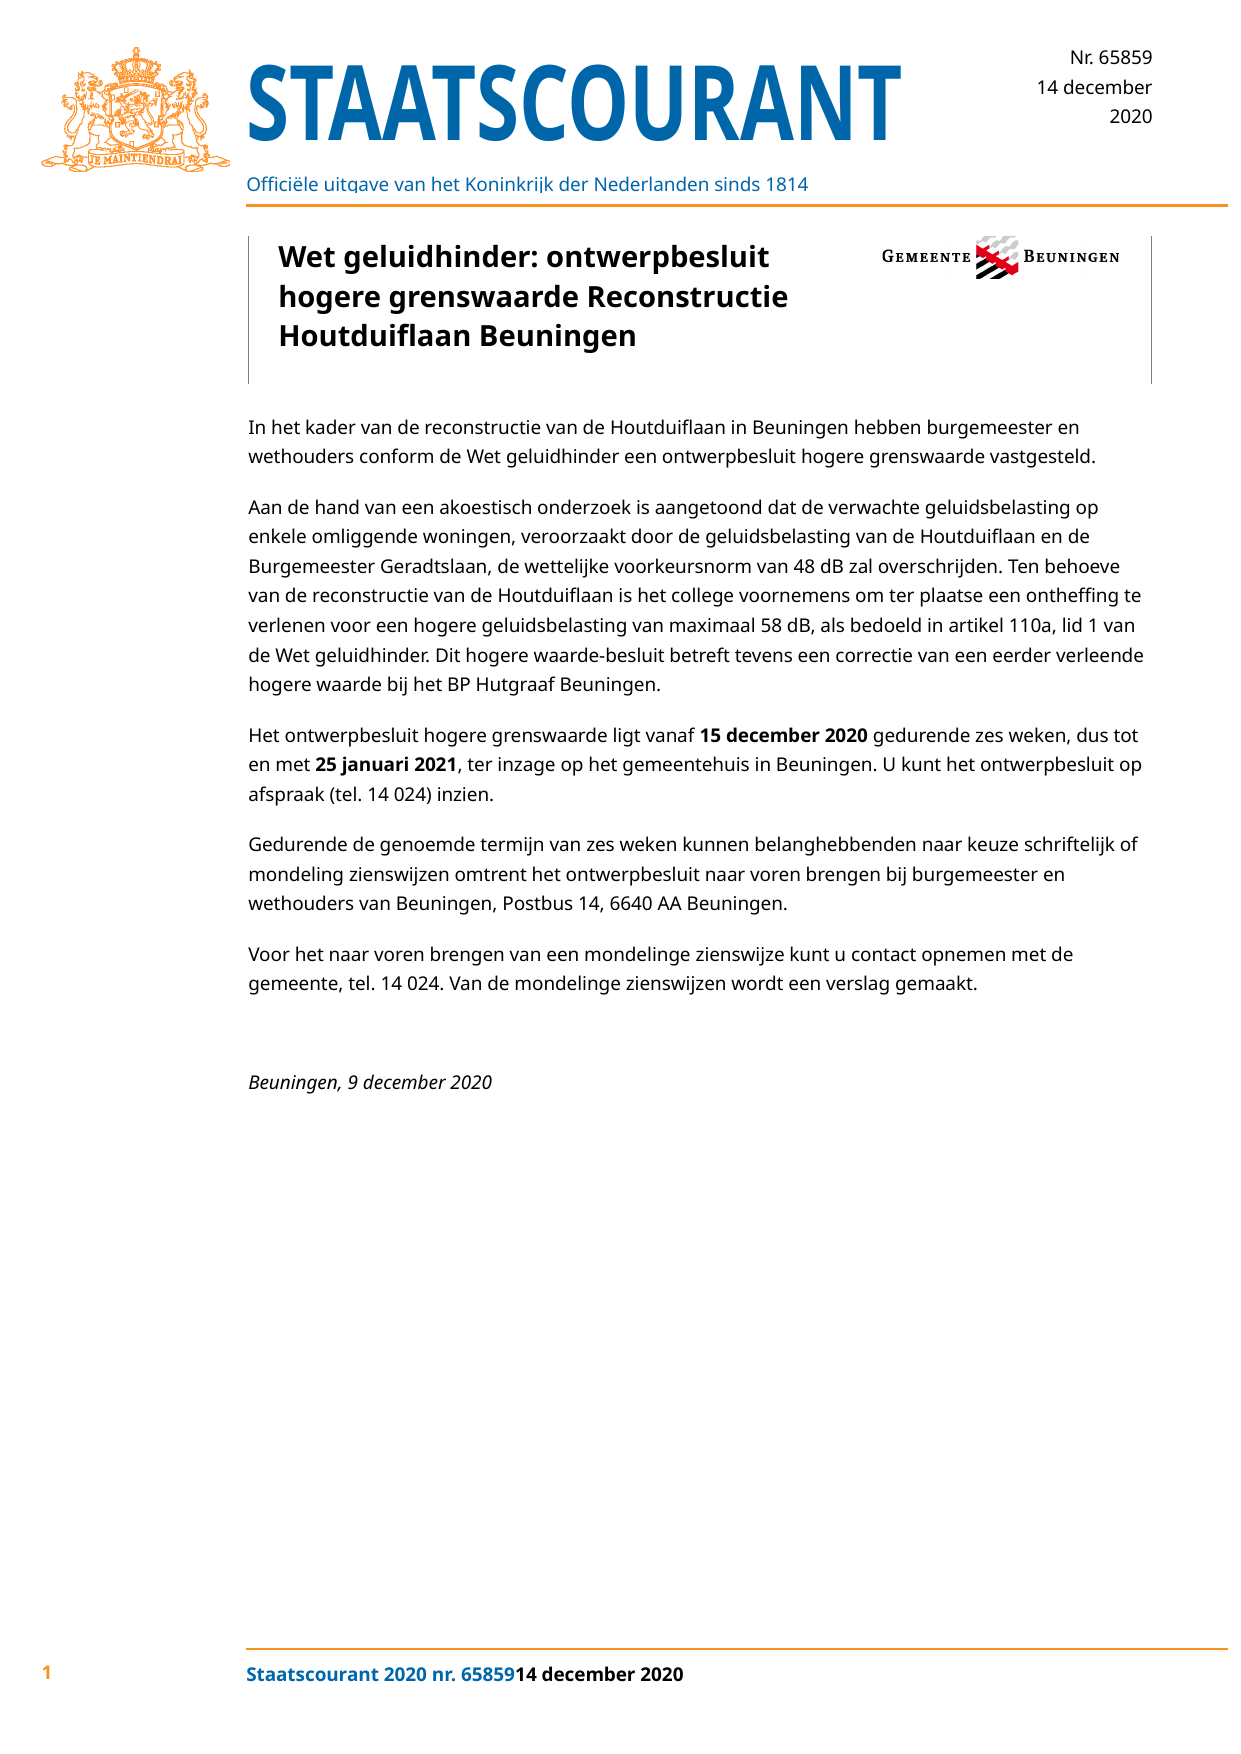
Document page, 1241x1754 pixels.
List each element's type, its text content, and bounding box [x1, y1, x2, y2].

text Gedurende de genoemde termijn van zes weken kunnen belanghebbenden naar keuze schriftelijk of mondeling zienswijzen omtrent het ontwerpbesluit naar voren brengen bij burgemeester en wethouders van Beuningen, Postbus 14, 6640 AA Beuningen. [248, 831, 1152, 916]
picture [41, 47, 231, 172]
text In het kader van de reconstructie van de Houtduiflaan in Beuningen hebben burgemeester en wethouders conform de Wet geluidhinder een ontwerpbesluit hogere grenswaarde vastgesteld. [248, 414, 1152, 469]
text Voor het naar voren brengen van een mondelinge zienswijze kunt u contact opnemen met de gemeente, tel. 14 024. Van de mondelinge zienswijzen wordt een verslag gemaakt. [248, 941, 1152, 996]
picture [882, 236, 1119, 279]
text Aan de hand van een akoestisch onderzoek is aangetoond dat de verwachte geluidsbelasting op enkele omliggende woningen, veroorzaakt door de geluidsbelasting van de Houtduiflaan en de Burgemeester Geradtslaan, de wettelijke voorkeursnorm van 48 dB zal overschrijden. Ten behoeve van de reconstructie van de Houtduiflaan is het college voornemens om ter plaatse een ontheffing te verlenen voor een hogere geluidsbelasting van maximaal 58 dB, als bedoeld in artikel 110a, lid 1 van de Wet geluidhinder. Dit hogere waarde-besluit betreft tevens een correctie van een eerder verleende hogere waarde bij het BP Hutgraaf Beuningen. [248, 494, 1152, 697]
text Het ontwerpbesluit hogere grenswaarde ligt vanaf 15 december 2020 gedurende zes weken, dus tot en met 25 januari 2021, ter inzage op het gemeentehuis in Beuningen. U kunt het ontwerpbesluit op afspraak (tel. 14 024) inzien. [248, 722, 1152, 807]
text Beuningen, 9 december 2020 [248, 1069, 1152, 1094]
table_header [850, 236, 1151, 384]
table_header Wet geluidhinder: ontwerpbesluit hogere grenswaarde Reconstructie Houtduiflaan Beuningen [249, 236, 850, 384]
